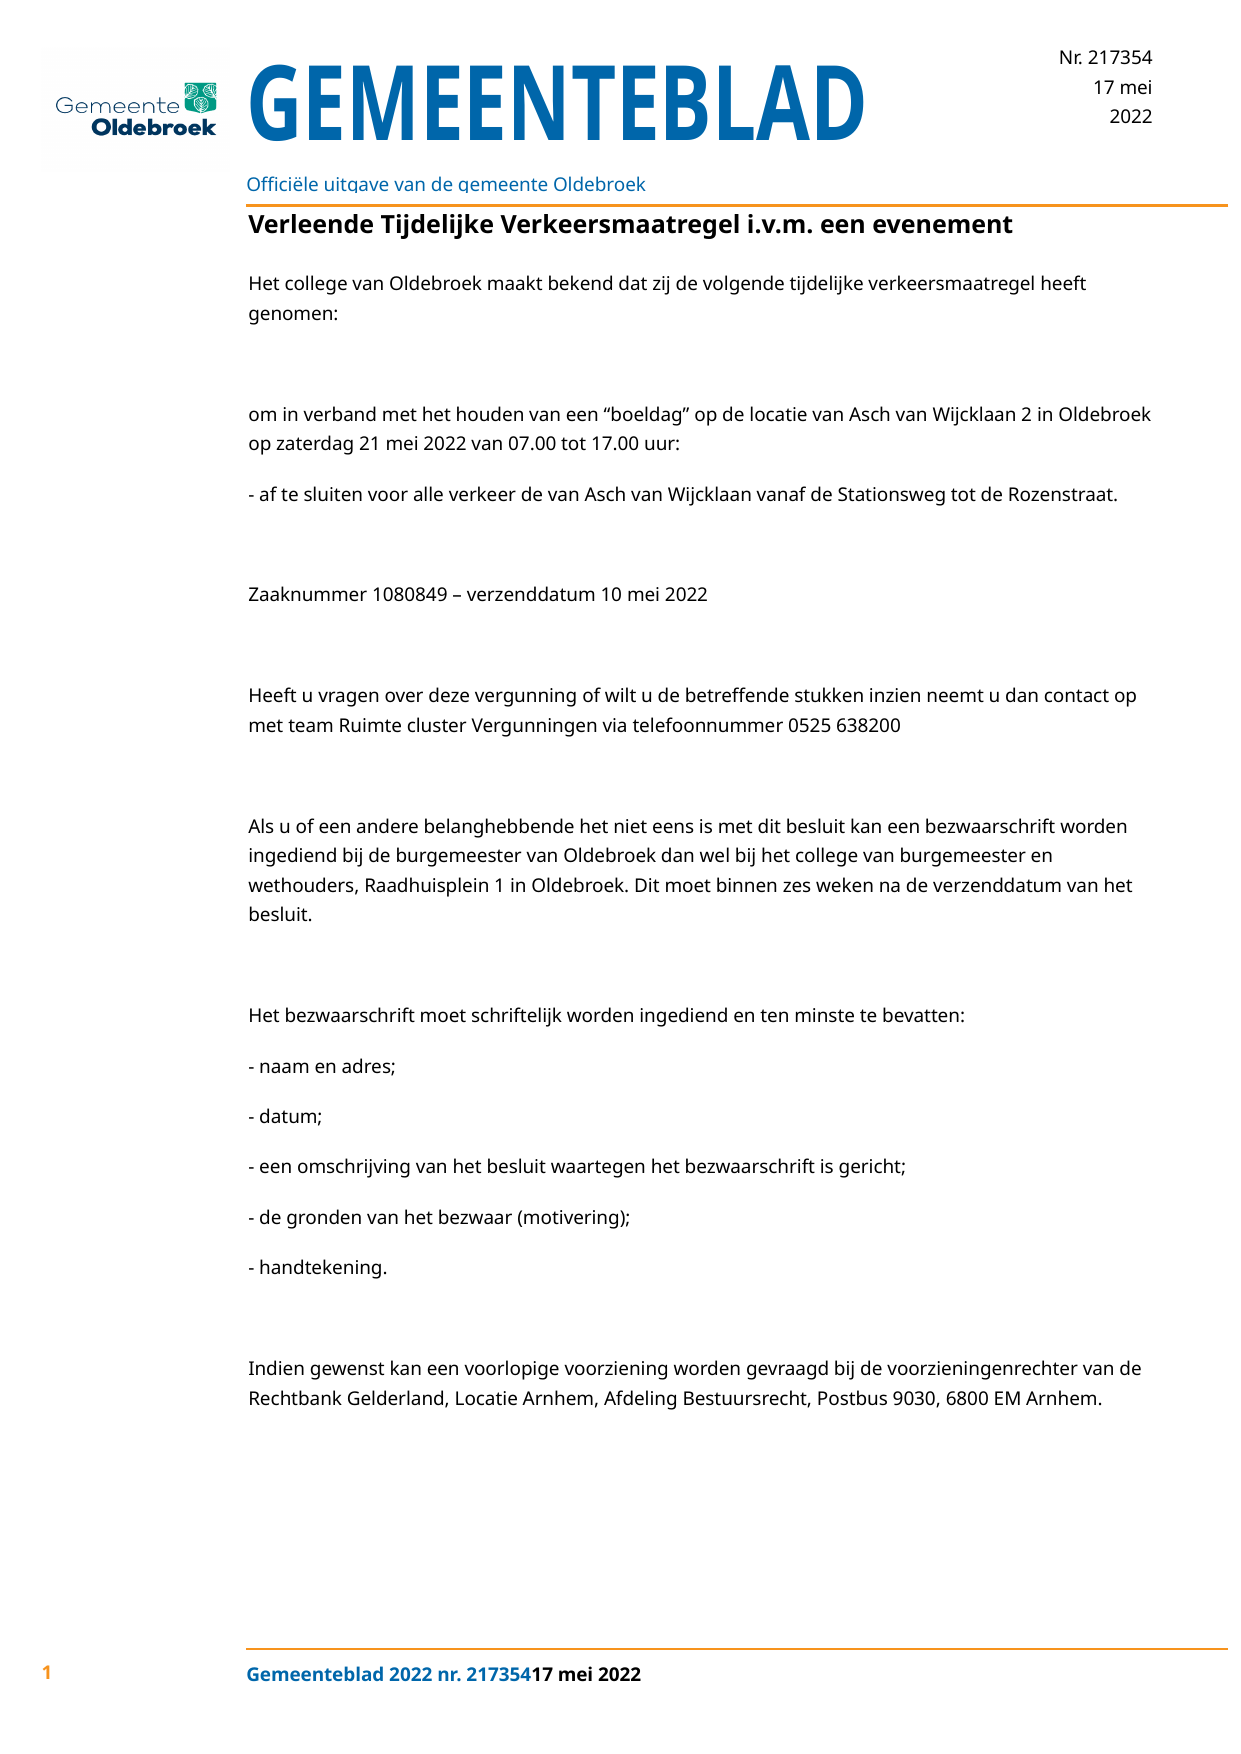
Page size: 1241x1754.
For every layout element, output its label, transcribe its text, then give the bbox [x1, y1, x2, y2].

text Heeft u vragen over deze vergunning of wilt u de betreffende stukken inzien neemt u dan contact op met team Ruimte cluster Vergunningen via telefoonnummer 0525 638200 [248, 682, 1152, 738]
text - naam en adres; [248, 1053, 1152, 1078]
text Het college van Oldebroek maakt bekend dat zij de volgende tijdelijke verkeersmaatregel heeft genomen: [248, 270, 1152, 326]
text - handtekening. [248, 1254, 1152, 1280]
text Het bezwaarschrift moet schriftelijk worden ingediend en ten minste te bevatten: [248, 1002, 1152, 1028]
text Zaaknummer 1080849 – verzenddatum 10 mei 2022 [248, 582, 1152, 607]
text Als u of een andere belanghebbende het niet eens is met dit besluit kan een bezwaarschrift worden ingediend bij de burgemeester van Oldebroek dan wel bij het college van burgemeester en wethouders, Raadhuisplein 1 in Oldebroek. Dit moet binnen zes weken na de verzenddatum van het besluit. [248, 813, 1152, 927]
text Verleende Tijdelijke Verkeersmaatregel i.v.m. een evenement [248, 207, 1152, 241]
text om in verband met het houden van een “boeldag” op de locatie van Asch van Wijcklaan 2 in Oldebroek op zaterdag 21 mei 2022 van 07.00 tot 17.00 uur: [248, 401, 1152, 456]
text - een omschrijving van het besluit waartegen het bezwaarschrift is gericht; [248, 1154, 1152, 1179]
picture [41, 47, 231, 172]
text - af te sluiten voor alle verkeer de van Asch van Wijcklaan vanaf de Stationsweg tot de Rozenstraat. [248, 481, 1152, 506]
text - de gronden van het bezwaar (motivering); [248, 1204, 1152, 1230]
text Indien gewenst kan een voorlopige voorziening worden gevraagd bij de voorzieningenrechter van de Rechtbank Gelderland, Locatie Arnhem, Afdeling Bestuursrecht, Postbus 9030, 6800 EM Arnhem. [248, 1355, 1152, 1411]
text - datum; [248, 1103, 1152, 1129]
